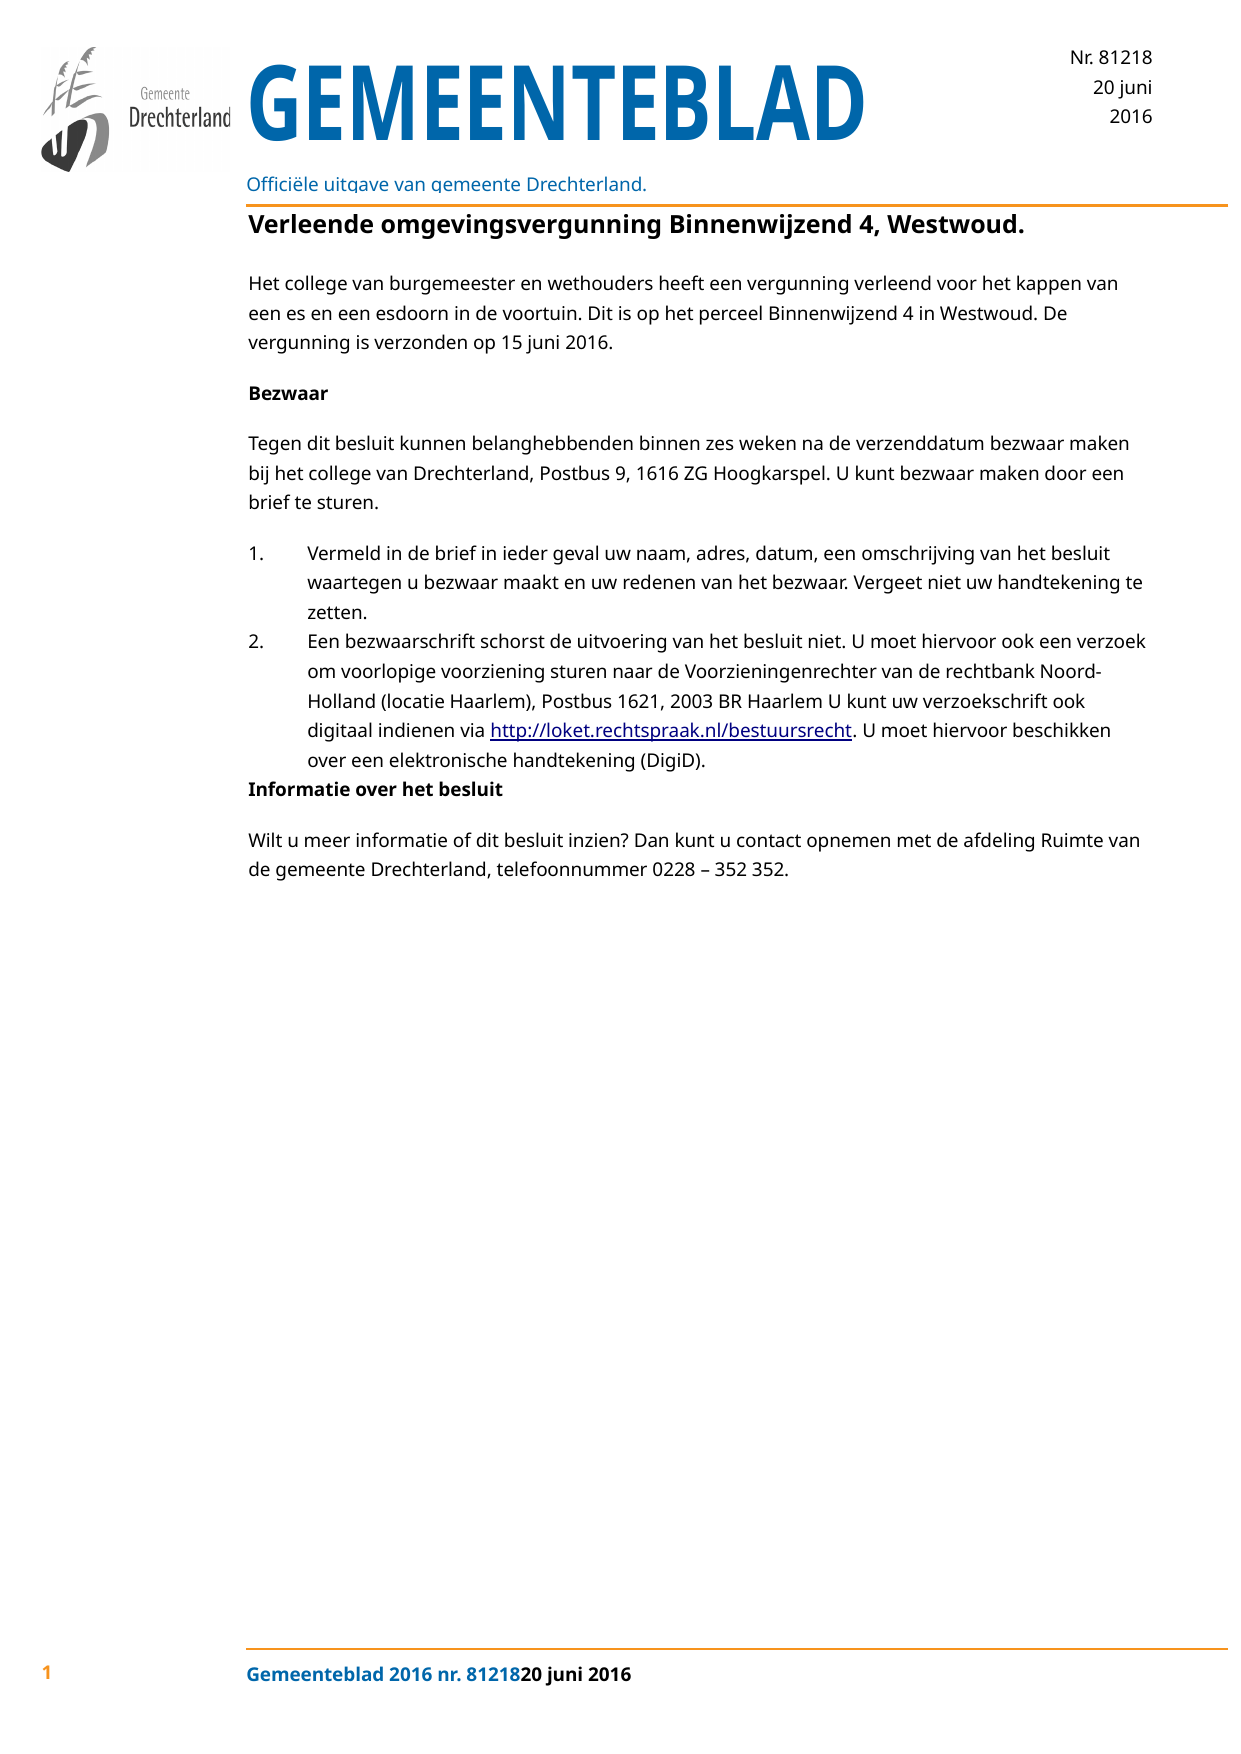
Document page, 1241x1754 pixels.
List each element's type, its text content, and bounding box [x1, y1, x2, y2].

text Tegen dit besluit kunnen belanghebbenden binnen zes weken na de verzenddatum bezwaar maken bij het college van Drechterland, Postbus 9, 1616 ZG Hoogkarspel. U kunt bezwaar maken door een brief te sturen. [248, 430, 1152, 515]
text Verleende omgevingsvergunning Binnenwijzend 4, Westwoud. [248, 207, 1152, 241]
text Wilt u meer informatie of dit besluit inzien? Dan kunt u contact opnemen met de afdeling Ruimte van de gemeente Drechterland, telefoonnummer 0228 – 352 352. [248, 827, 1152, 882]
list Vermeld in de brief in ieder geval uw naam, adres, datum, een omschrijving van het besluit waartegen u bezwaar maakt en uw redenen van het bezwaar. Vergeet niet uw handtekening te zetten. [248, 540, 1152, 625]
text Bezwaar [248, 380, 1152, 406]
text Het college van burgemeester en wethouders heeft een vergunning verleend voor het kappen van een es en een esdoorn in de voortuin. Dit is op het perceel Binnenwijzend 4 in Westwoud. De vergunning is verzonden op 15 juni 2016. [248, 270, 1152, 355]
picture [41, 47, 231, 172]
list Een bezwaarschrift schorst de uitvoering van het besluit niet. U moet hiervoor ook een verzoek om voorlopige voorziening sturen naar de Voorzieningenrechter van de rechtbank Noord-Holland (locatie Haarlem), Postbus 1621, 2003 BR Haarlem U kunt uw verzoekschrift ook digitaal indienen via http://loket.rechtspraak.nl/bestuursrecht. U moet hiervoor beschikken over een elektronische handtekening (DigiD). [248, 629, 1152, 773]
text Informatie over het besluit [248, 777, 1152, 802]
